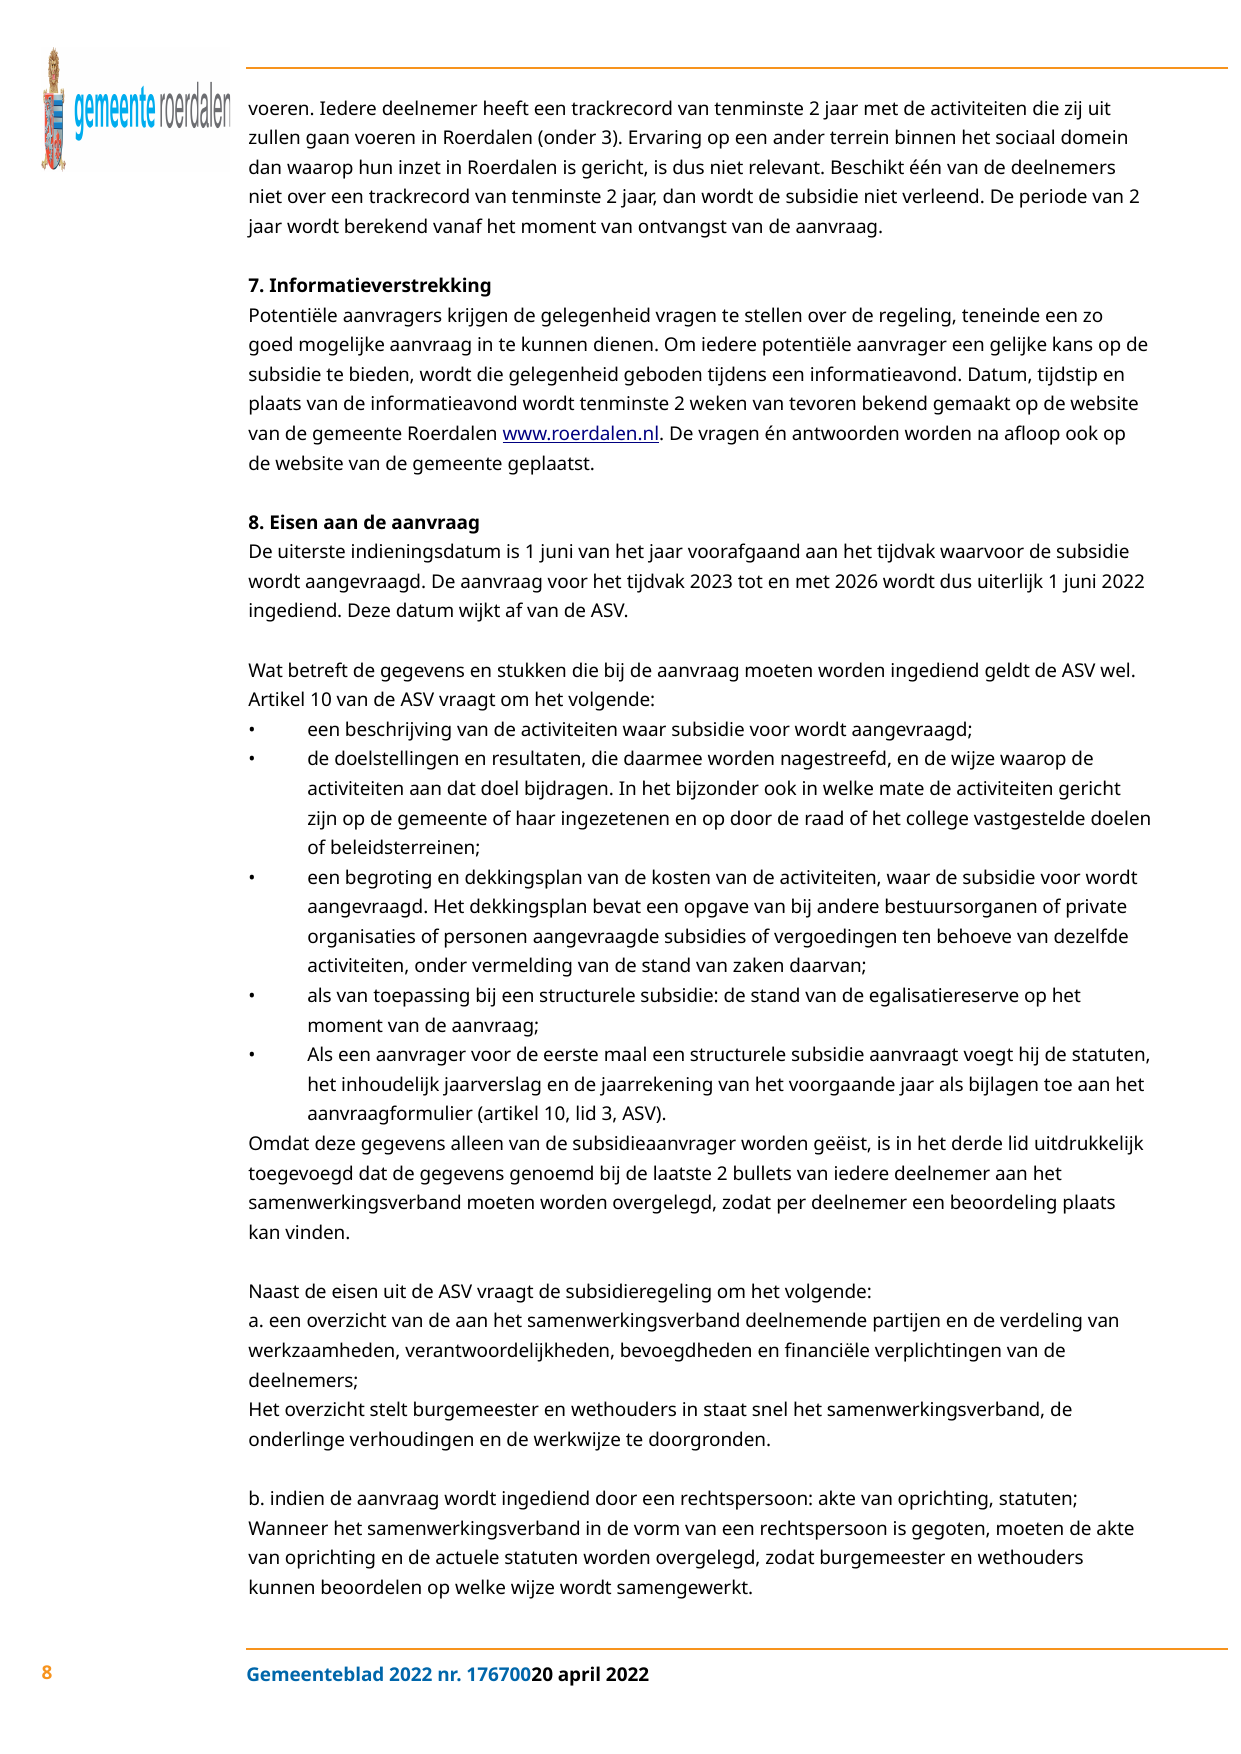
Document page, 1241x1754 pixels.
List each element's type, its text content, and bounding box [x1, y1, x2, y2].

text De uiterste indieningsdatum is 1 juni van het jaar voorafgaand aan het tijdvak waarvoor de subsidie wordt aangevraagd. De aanvraag voor het tijdvak 2023 tot en met 2026 wordt dus uiterlijk 1 juni 2022 ingediend. Deze datum wijkt af van de ASV. [248, 538, 1152, 623]
list Als een aanvrager voor de eerste maal een structurele subsidie aanvraagt voegt hij de statuten, het inhoudelijk jaarverslag en de jaarrekening van het voorgaande jaar als bijlagen toe aan het aanvraagformulier (artikel 10, lid 3, ASV). [248, 1041, 1152, 1126]
list de doelstellingen en resultaten, die daarmee worden nagestreefd, en de wijze waarop de activiteiten aan dat doel bijdragen. In het bijzonder ook in welke mate de activiteiten gericht zijn op de gemeente of haar ingezetenen en op door de raad of het college vastgestelde doelen of beleidsterreinen; [248, 746, 1152, 860]
text 7. Informatieverstrekking [248, 272, 1152, 298]
text Het overzicht stelt burgemeester en wethouders in staat snel het samenwerkingsverband, de onderlinge verhoudingen en de werkwijze te doorgronden. [248, 1396, 1152, 1452]
text voeren. Iedere deelnemer heeft een trackrecord van tenminste 2 jaar met de activiteiten die zij uit zullen gaan voeren in Roerdalen (onder 3). Ervaring op een ander terrein binnen het sociaal domein dan waarop hun inzet in Roerdalen is gericht, is dus niet relevant. Beschikt één van de deelnemers niet over een trackrecord van tenminste 2 jaar, dan wordt de subsidie niet verleend. De periode van 2 jaar wordt berekend vanaf het moment van ontvangst van de aanvraag. [248, 95, 1152, 239]
text Potentiële aanvragers krijgen de gelegenheid vragen te stellen over de regeling, teneinde een zo goed mogelijke aanvraag in te kunnen dienen. Om iedere potentiële aanvrager een gelijke kans op de subsidie te bieden, wordt die gelegenheid geboden tijdens een informatieavond. Datum, tijdstip en plaats van de informatieavond wordt tenminste 2 weken van tevoren bekend gemaakt op de website van de gemeente Roerdalen www.roerdalen.nl. De vragen én antwoorden worden na afloop ook op de website van de gemeente geplaatst. [248, 302, 1152, 476]
list als van toepassing bij een structurele subsidie: de stand van de egalisatiereserve op het moment van de aanvraag; [248, 982, 1152, 1038]
text Wanneer het samenwerkingsverband in de vorm van een rechtspersoon is gegoten, moeten de akte van oprichting en de actuele statuten worden overgelegd, zodat burgemeester en wethouders kunnen beoordelen op welke wijze wordt samengewerkt. [248, 1515, 1152, 1600]
text 8. Eisen aan de aanvraag [248, 509, 1152, 535]
text Naast de eisen uit de ASV vraagt de subsidieregeling om het volgende: [248, 1278, 1152, 1304]
text a. een overzicht van de aan het samenwerkingsverband deelnemende partijen en de verdeling van werkzaamheden, verantwoordelijkheden, bevoegdheden en financiële verplichtingen van de deelnemers; [248, 1308, 1152, 1393]
list een beschrijving van de activiteiten waar subsidie voor wordt aangevraagd; [248, 716, 1152, 742]
picture [41, 47, 231, 172]
text b. indien de aanvraag wordt ingediend door een rechtspersoon: akte van oprichting, statuten; [248, 1485, 1152, 1511]
text Wat betreft de gegevens en stukken die bij de aanvraag moeten worden ingediend geldt de ASV wel. Artikel 10 van de ASV vraagt om het volgende: [248, 657, 1152, 712]
list een begroting en dekkingsplan van de kosten van de activiteiten, waar de subsidie voor wordt aangevraagd. Het dekkingsplan bevat een opgave van bij andere bestuursorganen of private organisaties of personen aangevraagde subsidies of vergoedingen ten behoeve van dezelfde activiteiten, onder vermelding van de stand van zaken daarvan; [248, 864, 1152, 978]
text Omdat deze gegevens alleen van de subsidieaanvrager worden geëist, is in het derde lid uitdrukkelijk toegevoegd dat de gegevens genoemd bij de laatste 2 bullets van iedere deelnemer aan het samenwerkingsverband moeten worden overgelegd, zodat per deelnemer een beoordeling plaats kan vinden. [248, 1130, 1152, 1245]
